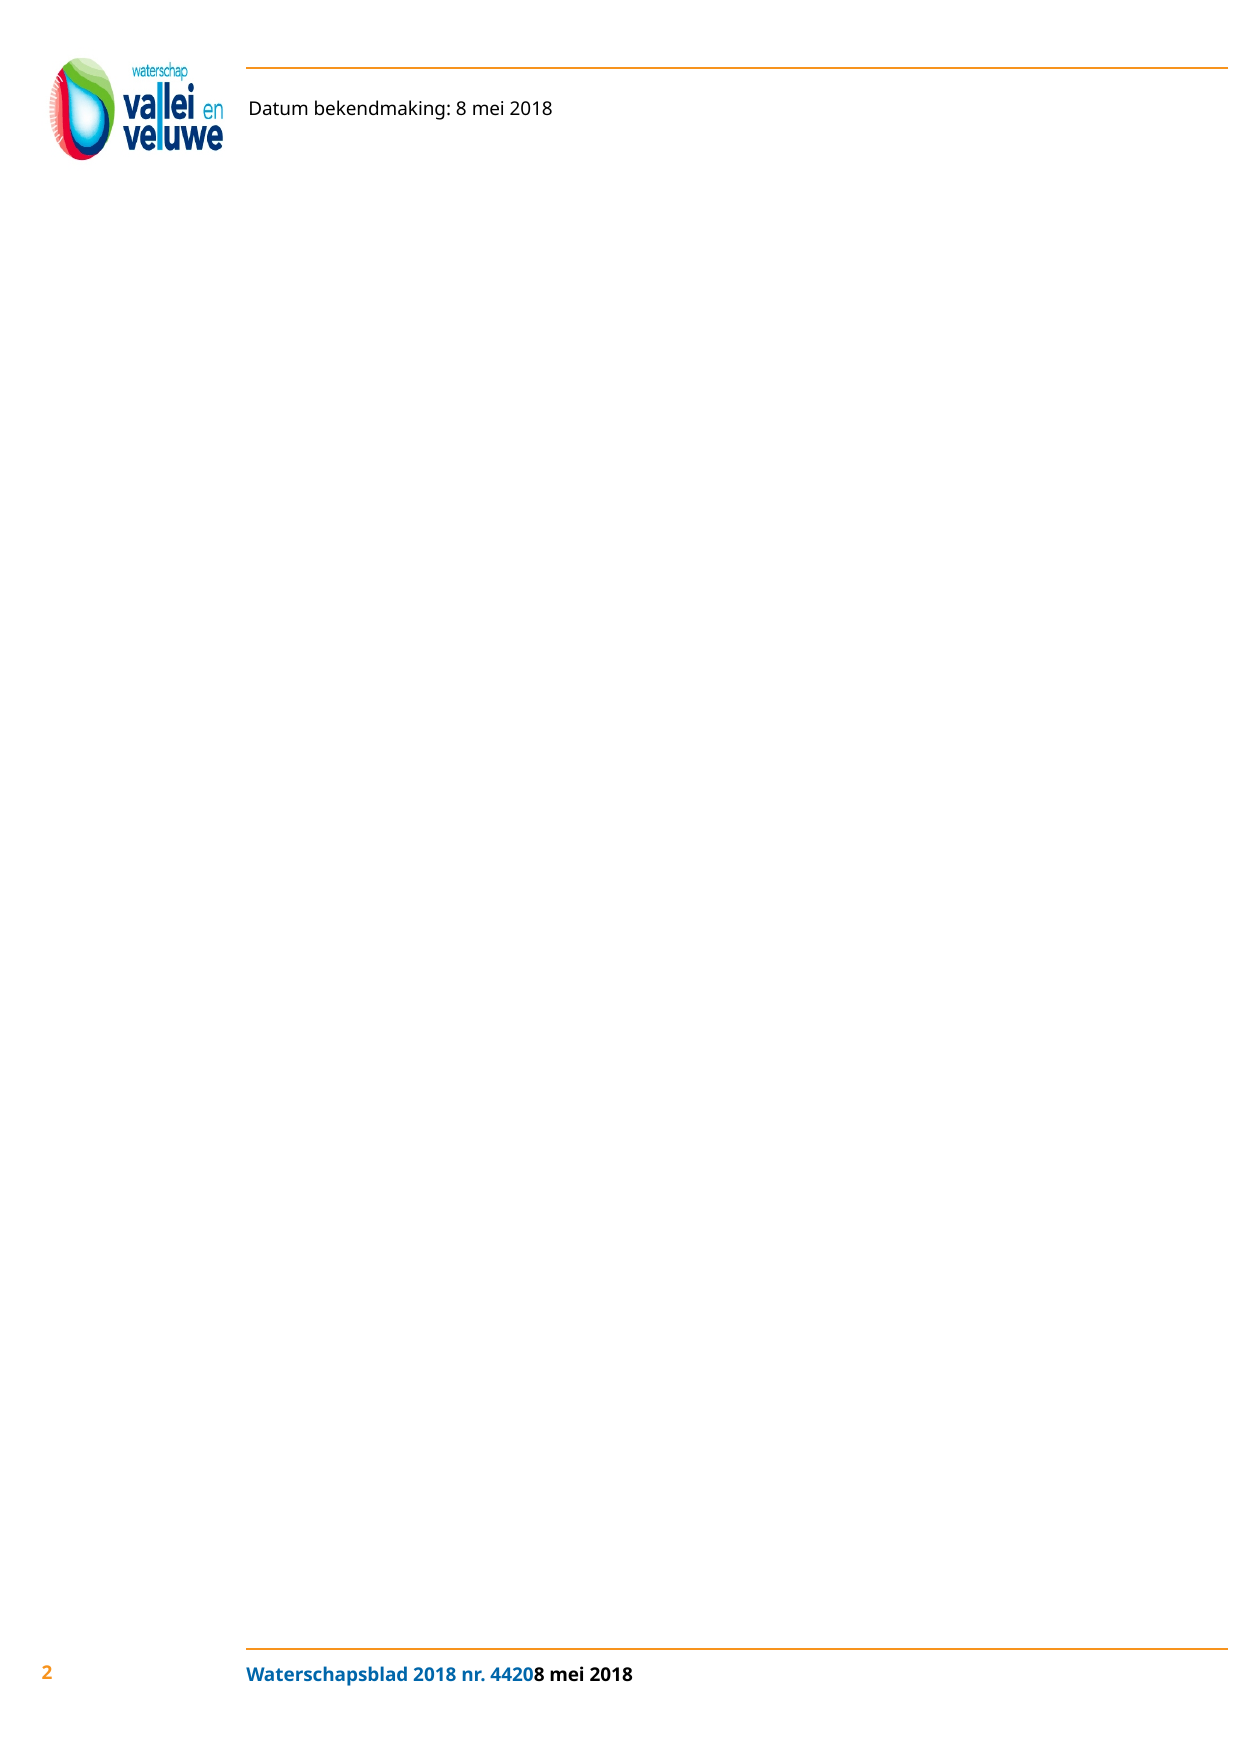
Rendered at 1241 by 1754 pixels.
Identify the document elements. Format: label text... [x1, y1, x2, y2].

picture [41, 47, 231, 172]
text Datum bekendmaking: 8 mei 2018 [248, 95, 1152, 121]
